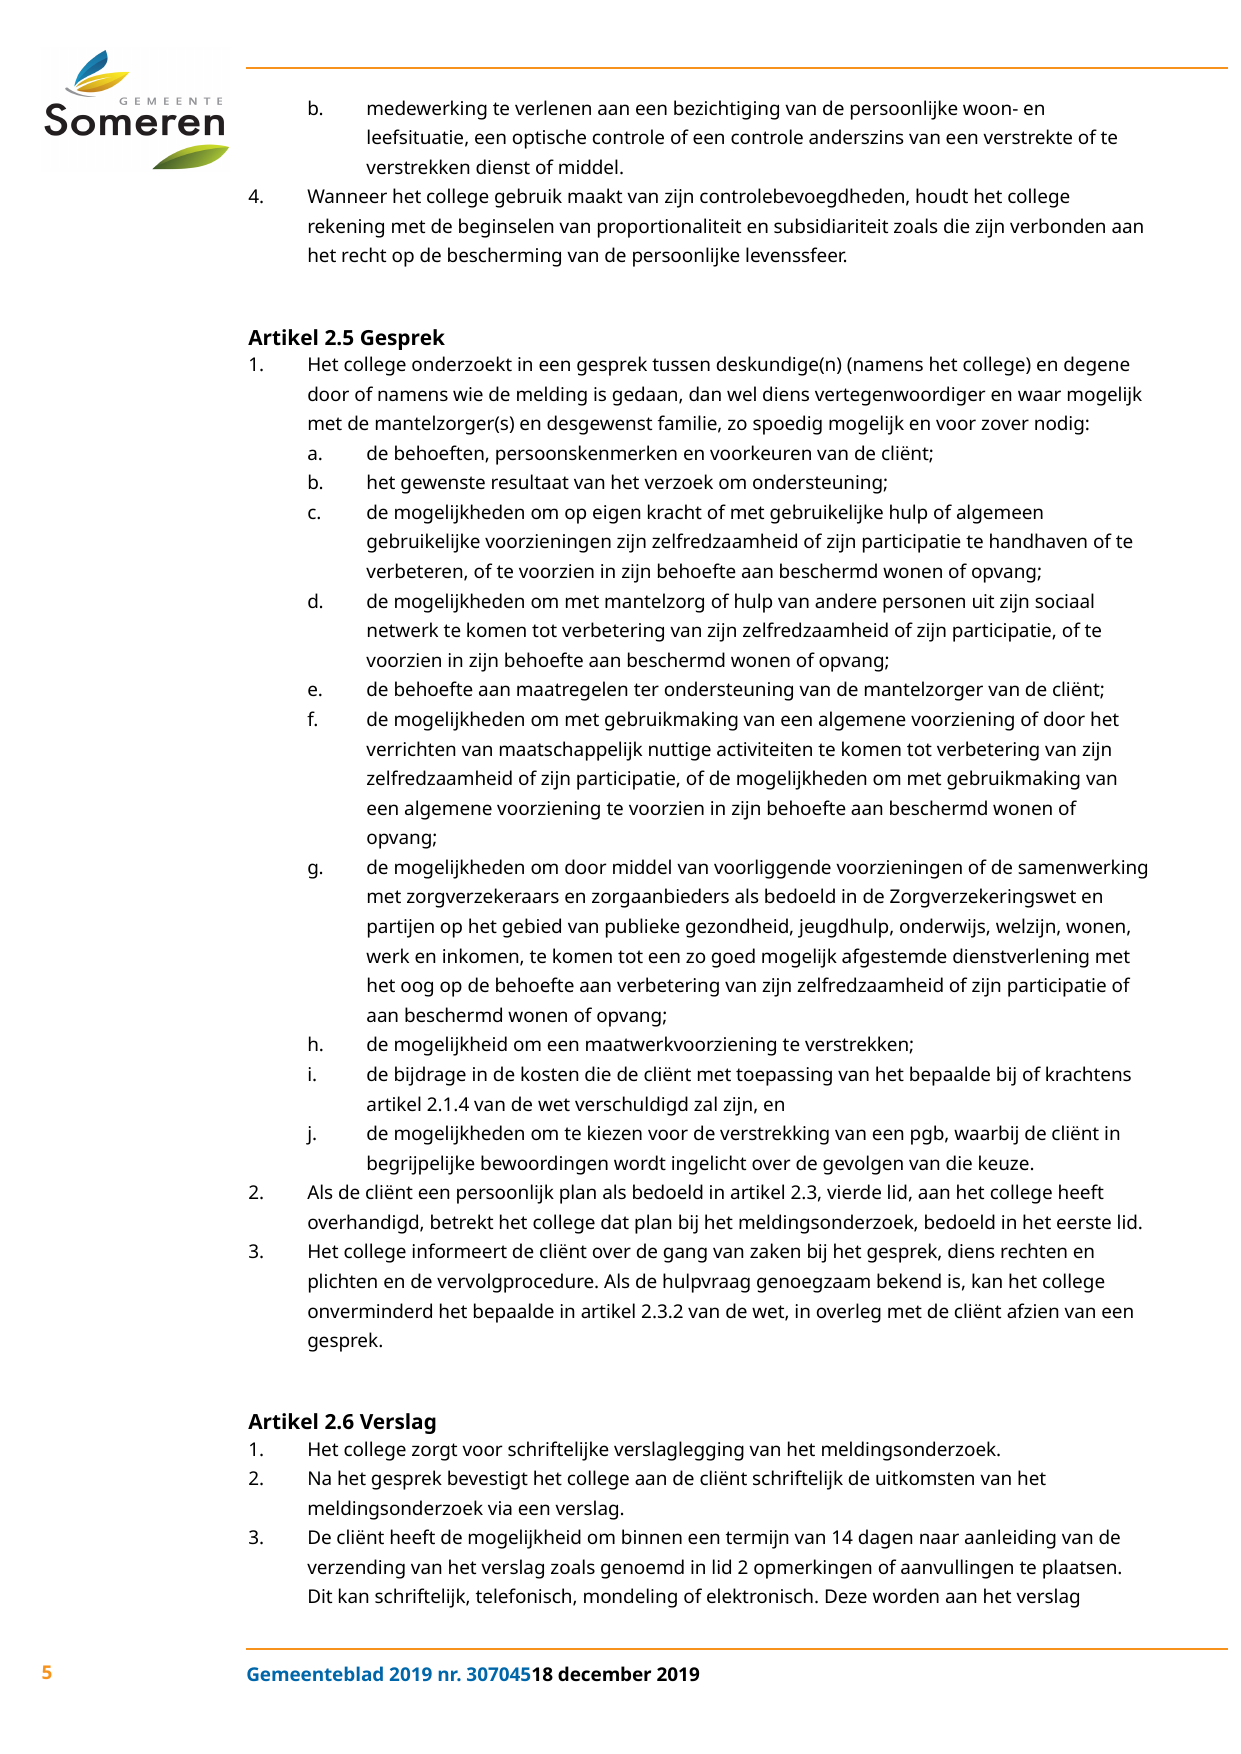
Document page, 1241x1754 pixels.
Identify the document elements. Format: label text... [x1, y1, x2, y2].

list De cliënt heeft de mogelijkheid om binnen een termijn van 14 dagen naar aanleiding van de verzending van het verslag zoals genoemd in lid 2 opmerkingen of aanvullingen te plaatsen. Dit kan schriftelijk, telefonisch, mondeling of elektronisch. Deze worden aan het verslag [248, 1524, 1152, 1609]
list het gewenste resultaat van het verzoek om ondersteuning; [307, 469, 1152, 495]
text Artikel 2.6 Verslag [248, 1407, 1152, 1436]
list Als de cliënt een persoonlijk plan als bedoeld in artikel 2.3, vierde lid, aan het college heeft overhandigd, betrekt het college dat plan bij het meldingsonderzoek, bedoeld in het eerste lid. [248, 1179, 1152, 1235]
list Het college onderzoekt in een gesprek tussen deskundige(n) (namens het college) en degene door of namens wie de melding is gedaan, dan wel diens vertegenwoordiger en waar mogelijk met de mantelzorger(s) en desgewenst familie, zo spoedig mogelijk en voor zover nodig: [248, 351, 1152, 436]
list Wanneer het college gebruik maakt van zijn controlebevoegdheden, houdt het college rekening met de beginselen van proportionaliteit en subsidiariteit zoals die zijn verbonden aan het recht op de bescherming van de persoonlijke levenssfeer. [248, 183, 1152, 268]
list de mogelijkheden om met mantelzorg of hulp van andere personen uit zijn sociaal netwerk te komen tot verbetering van zijn zelfredzaamheid of zijn participatie, of te voorzien in zijn behoefte aan beschermd wonen of opvang; [307, 588, 1152, 673]
list de mogelijkheden om te kiezen voor de verstrekking van een pgb, waarbij de cliënt in begrijpelijke bewoordingen wordt ingelicht over de gevolgen van die keuze. [307, 1120, 1152, 1176]
list de mogelijkheid om een maatwerkvoorziening te verstrekken; [307, 1032, 1152, 1057]
list de mogelijkheden om met gebruikmaking van een algemene voorziening of door het verrichten van maatschappelijk nuttige activiteiten te komen tot verbetering van zijn zelfredzaamheid of zijn participatie, of de mogelijkheden om met gebruikmaking van een algemene voorziening te voorzien in zijn behoefte aan beschermd wonen of opvang; [307, 706, 1152, 850]
list Het college zorgt voor schriftelijke verslaglegging van het meldingsonderzoek. [248, 1436, 1152, 1462]
list medewerking te verlenen aan een bezichtiging van de persoonlijke woon- en leefsituatie, een optische controle of een controle anderszins van een verstrekte of te verstrekken dienst of middel. [307, 95, 1152, 180]
picture [41, 47, 231, 172]
list de bijdrage in de kosten die de cliënt met toepassing van het bepaalde bij of krachtens artikel 2.1.4 van de wet verschuldigd zal zijn, en [307, 1061, 1152, 1116]
list de mogelijkheden om door middel van voorliggende voorzieningen of de samenwerking met zorgverzekeraars en zorgaanbieders als bedoeld in de Zorgverzekeringswet en partijen op het gebied van publieke gezondheid, jeugdhulp, onderwijs, welzijn, wonen, werk en inkomen, te komen tot een zo goed mogelijk afgestemde dienstverlening met het oog op de behoefte aan verbetering van zijn zelfredzaamheid of zijn participatie of aan beschermd wonen of opvang; [307, 854, 1152, 1028]
list de mogelijkheden om op eigen kracht of met gebruikelijke hulp of algemeen gebruikelijke voorzieningen zijn zelfredzaamheid of zijn participatie te handhaven of te verbeteren, of te voorzien in zijn behoefte aan beschermd wonen of opvang; [307, 499, 1152, 584]
list Na het gesprek bevestigt het college aan de cliënt schriftelijk de uitkomsten van het meldingsonderzoek via een verslag. [248, 1465, 1152, 1521]
list de behoefte aan maatregelen ter ondersteuning van de mantelzorger van de cliënt; [307, 677, 1152, 702]
list de behoeften, persoonskenmerken en voorkeuren van de cliënt; [307, 440, 1152, 466]
text Artikel 2.5 Gesprek [248, 323, 1152, 351]
list Het college informeert de cliënt over de gang van zaken bij het gesprek, diens rechten en plichten en de vervolgprocedure. Als de hulpvraag genoegzaam bekend is, kan het college onverminderd het bepaalde in artikel 2.3.2 van de wet, in overleg met de cliënt afzien van een gesprek. [248, 1239, 1152, 1353]
